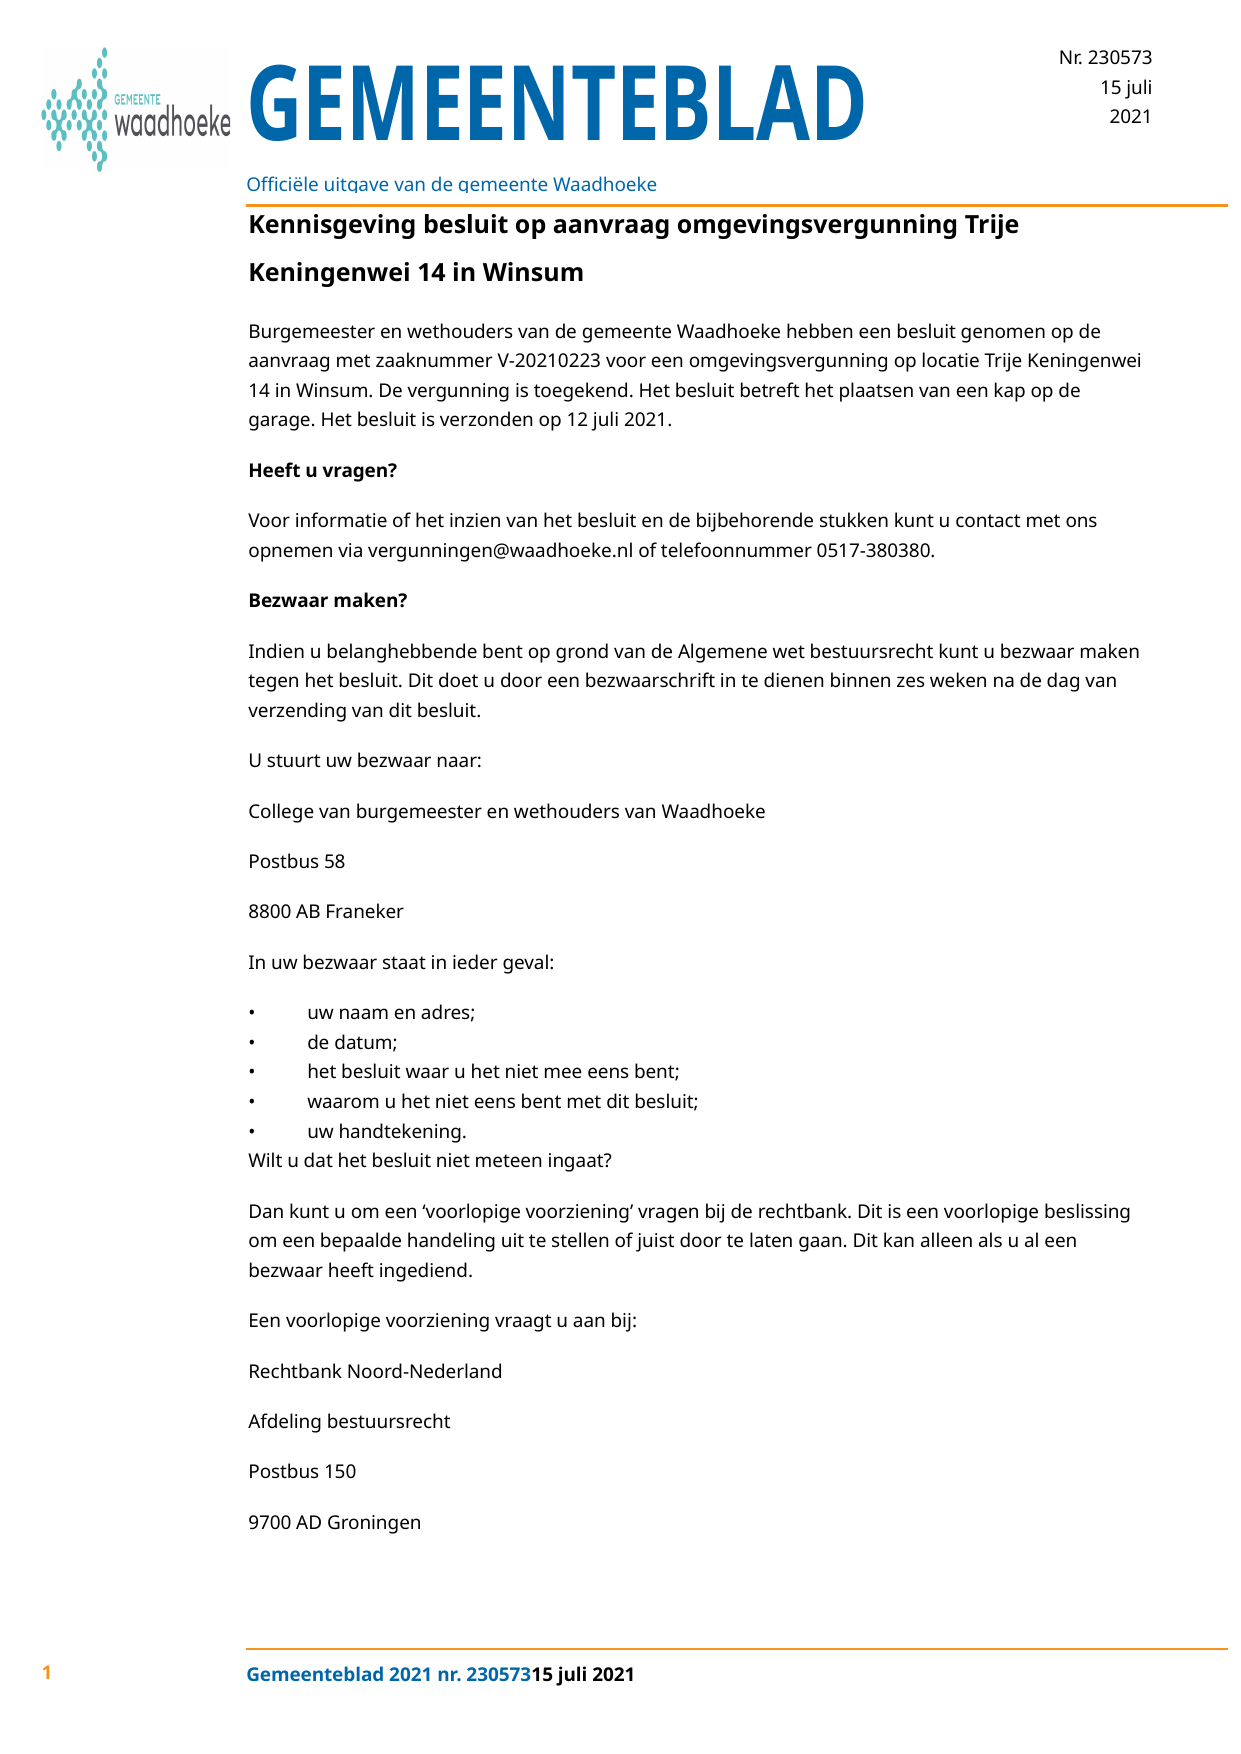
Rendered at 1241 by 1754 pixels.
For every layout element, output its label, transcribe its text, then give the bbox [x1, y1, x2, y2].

text Wilt u dat het besluit niet meteen ingaat? [248, 1147, 1152, 1173]
text Afdeling bestuursrecht [248, 1408, 1152, 1434]
list uw naam en adres; [248, 999, 1152, 1025]
list waarom u het niet eens bent met dit besluit; [248, 1088, 1152, 1114]
list uw handtekening. [248, 1118, 1152, 1144]
list de datum; [248, 1029, 1152, 1055]
text Bezwaar maken? [248, 587, 1152, 613]
text Heeft u vragen? [248, 457, 1152, 483]
text Een voorlopige voorziening vraagt u aan bij: [248, 1307, 1152, 1333]
text In uw bezwaar staat in ieder geval: [248, 949, 1152, 975]
text Kennisgeving besluit op aanvraag omgevingsvergunning Trije Keningenwei 14 in Winsum [248, 207, 1152, 288]
text Rechtbank Noord-Nederland [248, 1358, 1152, 1384]
text U stuurt uw bezwaar naar: [248, 747, 1152, 773]
text College van burgemeester en wethouders van Waadhoeke [248, 798, 1152, 824]
list het besluit waar u het niet mee eens bent; [248, 1059, 1152, 1084]
text Burgemeester en wethouders van de gemeente Waadhoeke hebben een besluit genomen op de aanvraag met zaaknummer V-20210223 voor een omgevingsvergunning op locatie Trije Keningenwei 14 in Winsum. De vergunning is toegekend. Het besluit betreft het plaatsen van een kap op de garage. Het besluit is verzonden op 12 juli 2021. [248, 318, 1152, 432]
text Voor informatie of het inzien van het besluit en de bijbehorende stukken kunt u contact met ons opnemen via vergunningen@waadhoeke.nl of telefoonnummer 0517-380380. [248, 507, 1152, 563]
text Dan kunt u om een ‘voorlopige voorziening’ vragen bij de rechtbank. Dit is een voorlopige beslissing om een bepaalde handeling uit te stellen of juist door te laten gaan. Dit kan alleen als u al een bezwaar heeft ingediend. [248, 1198, 1152, 1283]
text Indien u belanghebbende bent op grond van de Algemene wet bestuursrecht kunt u bezwaar maken tegen het besluit. Dit doet u door een bezwaarschrift in te dienen binnen zes weken na de dag van verzending van dit besluit. [248, 638, 1152, 723]
text Postbus 150 [248, 1459, 1152, 1484]
text 8800 AB Franeker [248, 899, 1152, 924]
text 9700 AD Groningen [248, 1509, 1152, 1535]
picture [41, 47, 231, 172]
text Postbus 58 [248, 848, 1152, 874]
